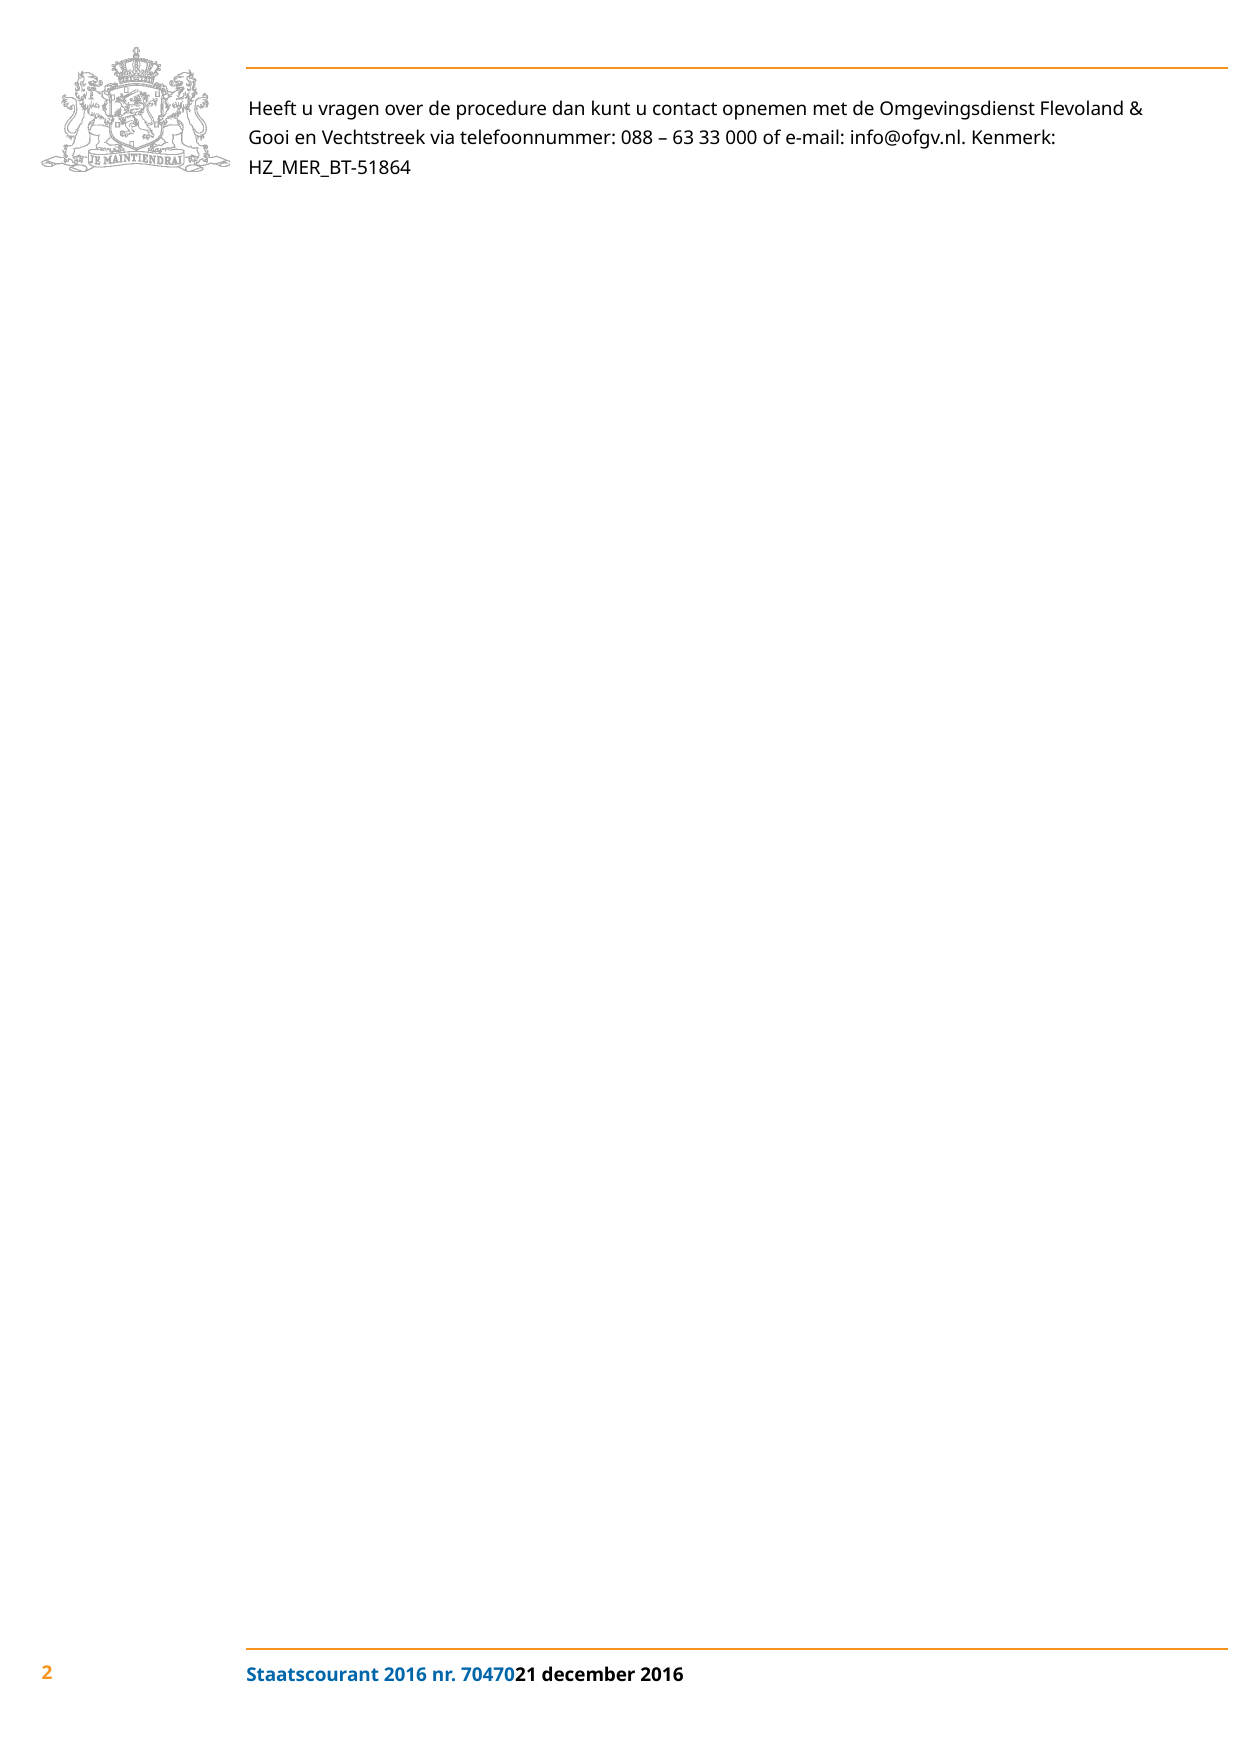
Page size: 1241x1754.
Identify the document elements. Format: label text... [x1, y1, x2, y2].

picture [41, 47, 231, 172]
text Heeft u vragen over de procedure dan kunt u contact opnemen met de Omgevingsdienst Flevoland & Gooi en Vechtstreek via telefoonnummer: 088 – 63 33 000 of e-mail: info@ofgv.nl. Kenmerk: HZ_MER_BT-51864 [248, 95, 1152, 180]
